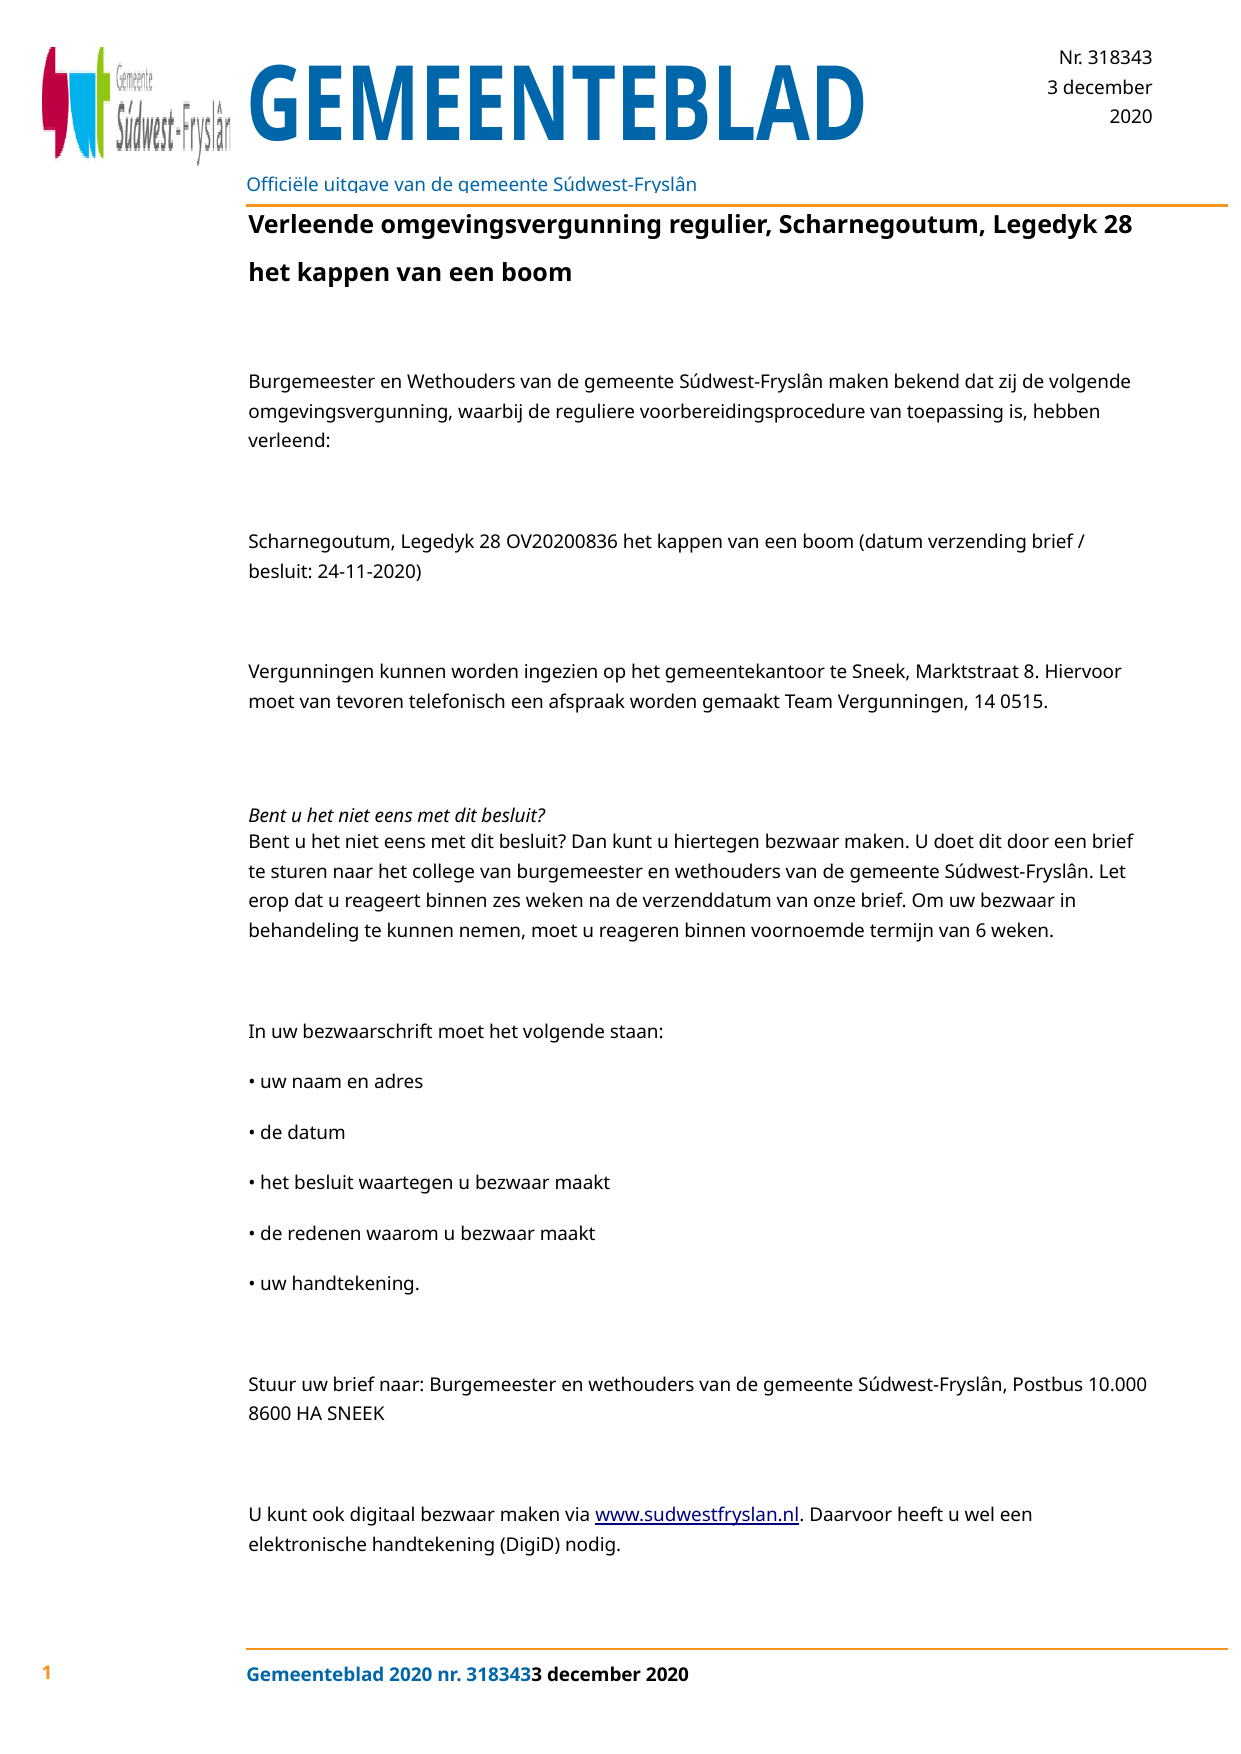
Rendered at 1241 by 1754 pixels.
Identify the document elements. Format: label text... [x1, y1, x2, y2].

text Burgemeester en Wethouders van de gemeente Súdwest-Fryslân maken bekend dat zij de volgende omgevingsvergunning, waarbij de reguliere voorbereidingsprocedure van toepassing is, hebben verleend: [248, 368, 1152, 453]
text • het besluit waartegen u bezwaar maakt [248, 1169, 1152, 1195]
text Stuur uw brief naar: Burgemeester en wethouders van de gemeente Súdwest-Fryslân, Postbus 10.000 8600 HA SNEEK [248, 1371, 1152, 1426]
text In uw bezwaarschrift moet het volgende staan: [248, 1018, 1152, 1044]
text Bent u het niet eens met dit besluit? [248, 803, 1152, 828]
picture [41, 47, 231, 172]
text Bent u het niet eens met dit besluit? Dan kunt u hiertegen bezwaar maken. U doet dit door een brief te sturen naar het college van burgemeester en wethouders van de gemeente Súdwest-Fryslân. Let erop dat u reageert binnen zes weken na de verzenddatum van onze brief. Om uw bezwaar in behandeling te kunnen nemen, moet u reageren binnen voornoemde termijn van 6 weken. [248, 828, 1152, 943]
text • uw handtekening. [248, 1270, 1152, 1296]
text • de datum [248, 1119, 1152, 1144]
text Vergunningen kunnen worden ingezien op het gemeentekantoor te Sneek, Marktstraat 8. Hiervoor moet van tevoren telefonisch een afspraak worden gemaakt Team Vergunningen, 14 0515. [248, 659, 1152, 714]
text • de redenen waarom u bezwaar maakt [248, 1220, 1152, 1245]
text U kunt ook digitaal bezwaar maken via www.sudwestfryslan.nl. Daarvoor heeft u wel een elektronische handtekening (DigiD) nodig. [248, 1501, 1152, 1557]
text Scharnegoutum, Legedyk 28 OV20200836 het kappen van een boom (datum verzending brief / besluit: 24-11-2020) [248, 528, 1152, 584]
text Verleende omgevingsvergunning regulier, Scharnegoutum, Legedyk 28 het kappen van een boom [248, 207, 1152, 288]
text • uw naam en adres [248, 1068, 1152, 1094]
